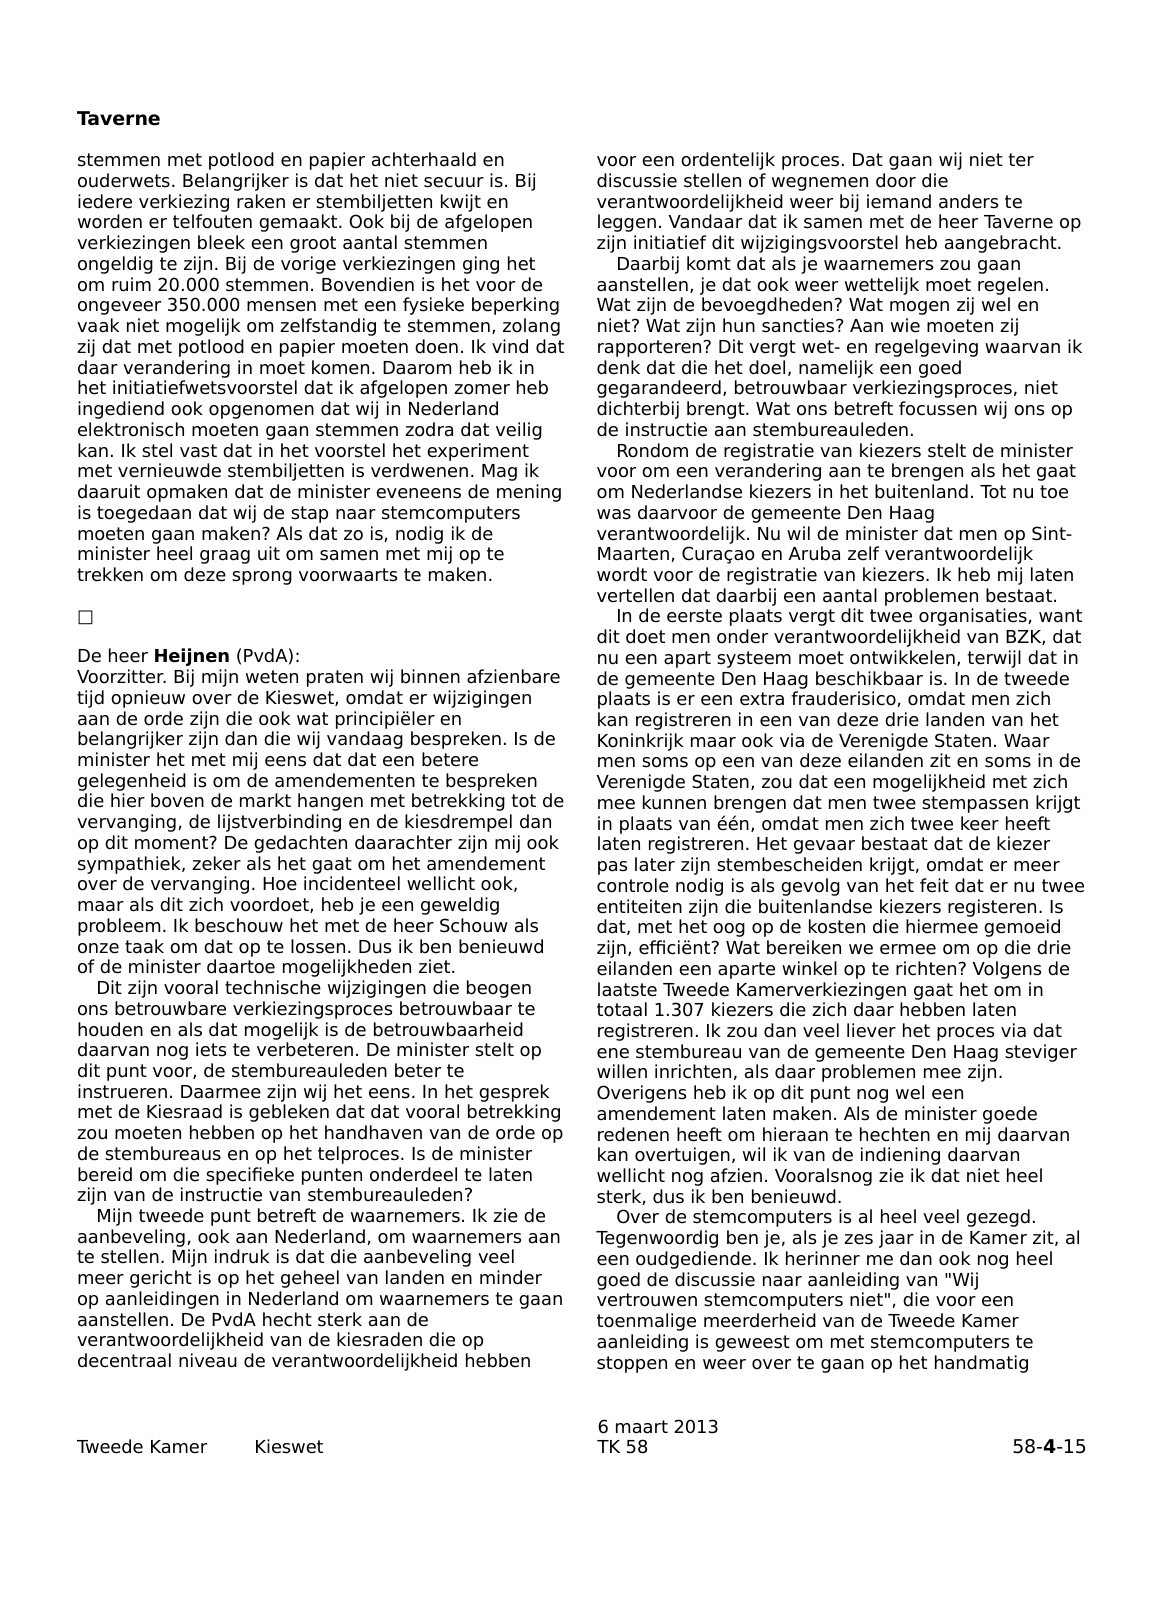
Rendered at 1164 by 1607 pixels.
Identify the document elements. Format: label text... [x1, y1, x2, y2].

text voor een ordentelijk proces. Dat gaan wij niet ter discussie stellen of wegnemen door die verantwoordelijkheid weer bij iemand anders te leggen. Vandaar dat ik samen met de heer Taverne op zijn initiatief dit wijzigingsvoorstel heb aangebracht. [596, 150, 1087, 254]
text De heer Heijnen (PvdA): [77, 646, 567, 667]
text Mijn tweede punt betreft de waarnemers. Ik zie de aanbeveling, ook aan Nederland, om waarnemers aan te stellen. Mijn indruk is dat die aanbeveling veel meer gericht is op het geheel van landen en minder op aanleidingen in Nederland om waarnemers te gaan aanstellen. De PvdA hecht sterk aan de verantwoordelijkheid van de kiesraden die op decentraal niveau de verantwoordelijkheid hebben [77, 1206, 567, 1372]
text Dit zijn vooral technische wijzigingen die beogen ons betrouwbare verkiezingsproces betrouwbaar te houden en als dat mogelijk is de betrouwbaarheid daarvan nog iets te verbeteren. De minister stelt op dit punt voor, de stembureauleden beter te instrueren. Daarmee zijn wij het eens. In het gesprek met de Kiesraad is gebleken dat dat vooral betrekking zou moeten hebben op het handhaven van de orde op de stembureaus en op het telproces. Is de minister bereid om die specifieke punten onderdeel te laten zijn van de instructie van stembureauleden? [77, 978, 567, 1206]
text Rondom de registratie van kiezers stelt de minister voor om een verandering aan te brengen als het gaat om Nederlandse kiezers in het buitenland. Tot nu toe was daarvoor de gemeente Den Haag verantwoordelijk. Nu wil de minister dat men op Sint-Maarten, Curaçao en Aruba zelf verantwoordelijk wordt voor de registratie van kiezers. Ik heb mij laten vertellen dat daarbij een aantal problemen bestaat. [596, 440, 1087, 606]
text Voorzitter. Bij mijn weten praten wij binnen afzienbare tijd opnieuw over de Kieswet, omdat er wijzigingen aan de orde zijn die ook wat principiëler en belangrijker zijn dan die wij vandaag bespreken. Is de minister het met mij eens dat dat een betere gelegenheid is om de amendementen te bespreken die hier boven de markt hangen met betrekking tot de vervanging, de lijstverbinding en de kiesdrempel dan op dit moment? De gedachten daarachter zijn mij ook sympathiek, zeker als het gaat om het amendement over de vervanging. Hoe incidenteel wellicht ook, maar als dit zich voordoet, heb je een geweldig probleem. Ik beschouw het met de heer Schouw als onze taak om dat op te lossen. Dus ik ben benieuwd of de minister daartoe mogelijkheden ziet. [77, 667, 567, 978]
text □ [77, 606, 567, 626]
text Over de stemcomputers is al heel veel gezegd. Tegenwoordig ben je, als je zes jaar in de Kamer zit, al een oudgediende. Ik herinner me dan ook nog heel goed de discussie naar aanleiding van "Wij vertrouwen stemcomputers niet", die voor een toenmalige meerderheid van de Tweede Kamer aanleiding is geweest om met stemcomputers te stoppen en weer over te gaan op het handmatig [596, 1207, 1087, 1373]
text stemmen met potlood en papier achterhaald en ouderwets. Belangrijker is dat het niet secuur is. Bij iedere verkiezing raken er stembiljetten kwijt en worden er telfouten gemaakt. Ook bij de afgelopen verkiezingen bleek een groot aantal stemmen ongeldig te zijn. Bij de vorige verkiezingen ging het om ruim 20.000 stemmen. Bovendien is het voor de ongeveer 350.000 mensen met een fysieke beperking vaak niet mogelijk om zelfstandig te stemmen, zolang zij dat met potlood en papier moeten doen. Ik vind dat daar verandering in moet komen. Daarom heb ik in het initiatiefwetsvoorstel dat ik afgelopen zomer heb ingediend ook opgenomen dat wij in Nederland elektronisch moeten gaan stemmen zodra dat veilig kan. Ik stel vast dat in het voorstel het experiment met vernieuwde stembiljetten is verdwenen. Mag ik daaruit opmaken dat de minister eveneens de mening is toegedaan dat wij de stap naar stemcomputers moeten gaan maken? Als dat zo is, nodig ik de minister heel graag uit om samen met mij op te trekken om deze sprong voorwaarts te maken. [77, 150, 567, 586]
text In de eerste plaats vergt dit twee organisaties, want dit doet men onder verantwoordelijkheid van BZK, dat nu een apart systeem moet ontwikkelen, terwijl dat in de gemeente Den Haag beschikbaar is. In de tweede plaats is er een extra frauderisico, omdat men zich kan registreren in een van deze drie landen van het Koninkrijk maar ook via de Verenigde Staten. Waar men soms op een van deze eilanden zit en soms in de Verenigde Staten, zou dat een mogelijkheid met zich mee kunnen brengen dat men twee stempassen krijgt in plaats van één, omdat men zich twee keer heeft laten registreren. Het gevaar bestaat dat de kiezer pas later zijn stembescheiden krijgt, omdat er meer controle nodig is als gevolg van het feit dat er nu twee entiteiten zijn die buitenlandse kiezers registeren. Is dat, met het oog op de kosten die hiermee gemoeid zijn, efficiënt? Wat bereiken we ermee om op die drie eilanden een aparte winkel op te richten? Volgens de laatste Tweede Kamerverkiezingen gaat het om in totaal 1.307 kiezers die zich daar hebben laten registreren. Ik zou dan veel liever het proces via dat ene stembureau van de gemeente Den Haag steviger willen inrichten, als daar problemen mee zijn. Overigens heb ik op dit punt nog wel een amendement laten maken. Als de minister goede redenen heeft om hieraan te hechten en mij daarvan kan overtuigen, wil ik van de indiening daarvan wellicht nog afzien. Vooralsnog zie ik dat niet heel sterk, dus ik ben benieuwd. [596, 606, 1087, 1207]
text Daarbij komt dat als je waarnemers zou gaan aanstellen, je dat ook weer wettelijk moet regelen. Wat zijn de bevoegdheden? Wat mogen zij wel en niet? Wat zijn hun sancties? Aan wie moeten zij rapporteren? Dit vergt wet- en regelgeving waarvan ik denk dat die het doel, namelijk een goed gegarandeerd, betrouwbaar verkiezingsproces, niet dichterbij brengt. Wat ons betreft focussen wij ons op de instructie aan stembureauleden. [596, 254, 1087, 440]
